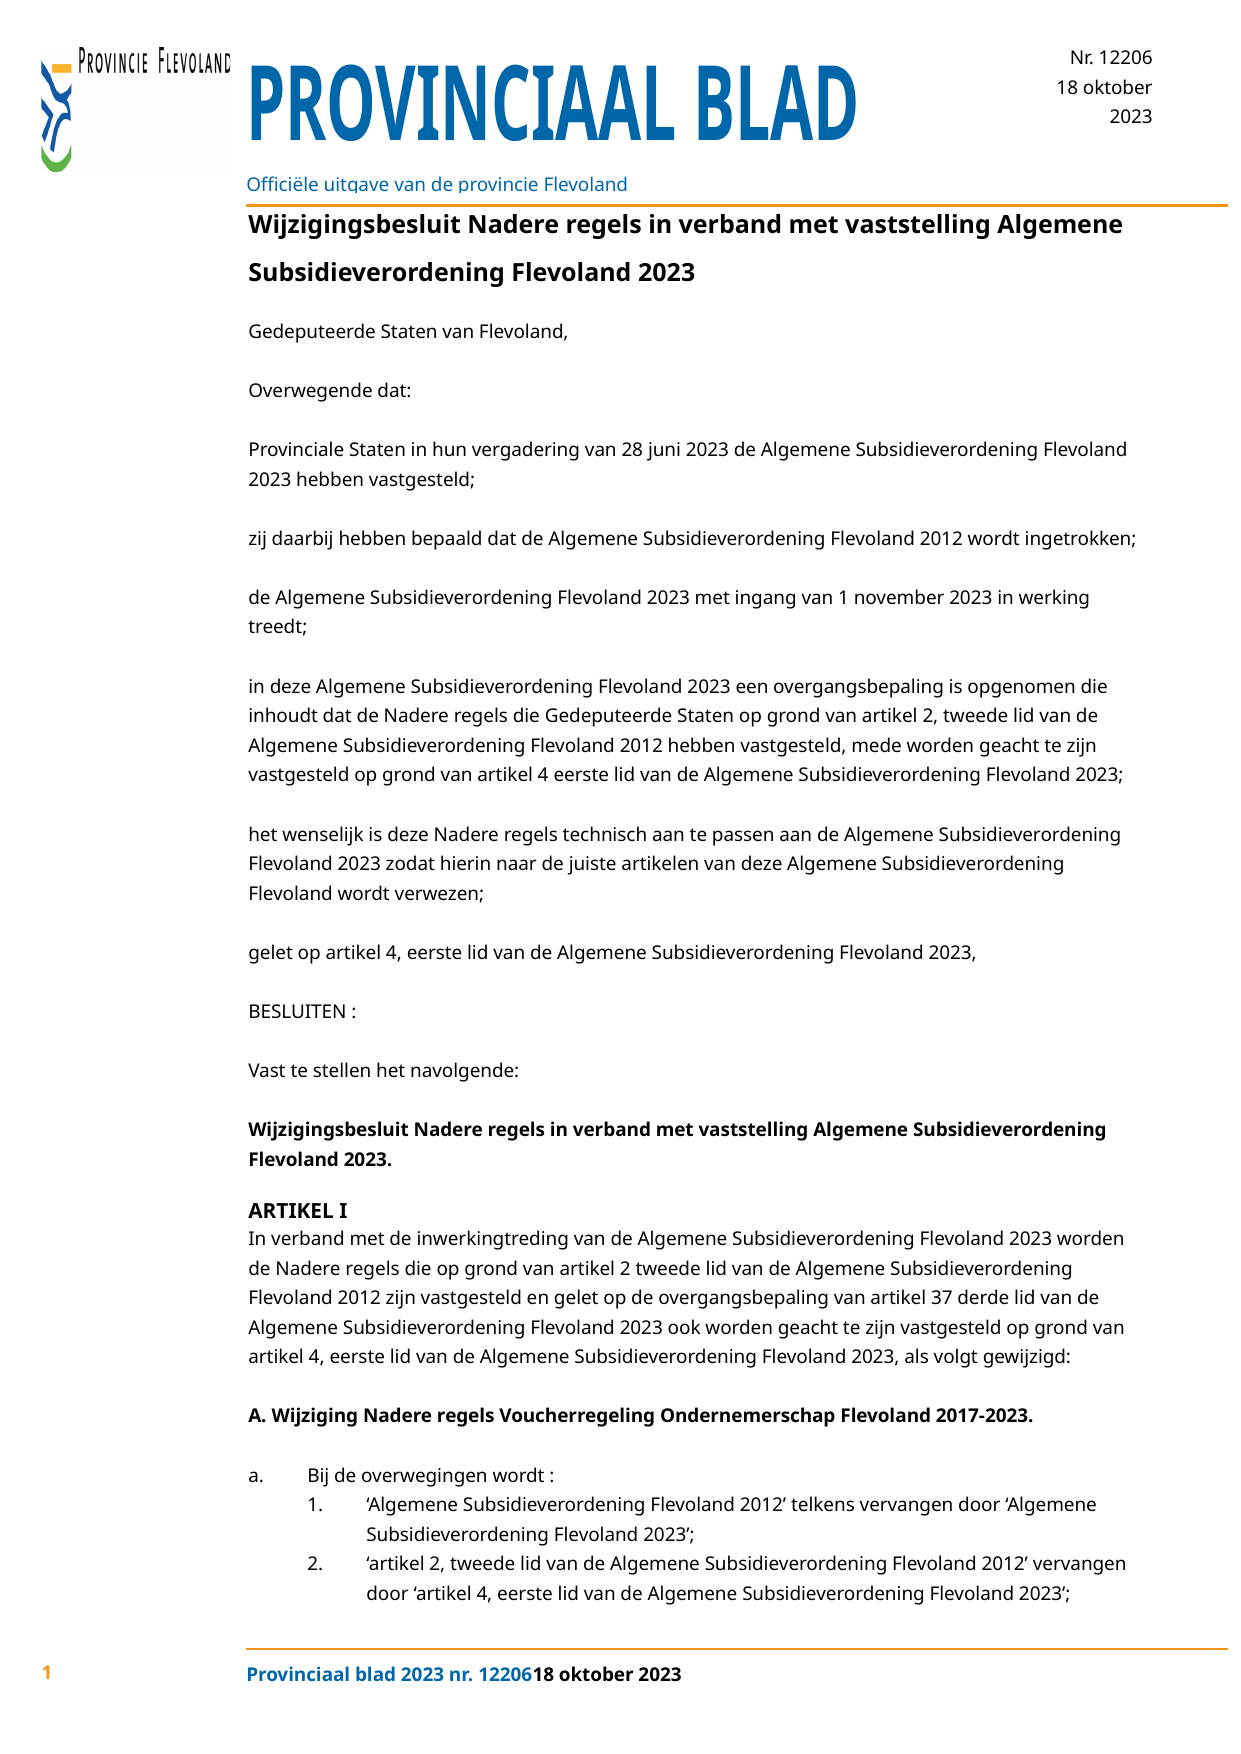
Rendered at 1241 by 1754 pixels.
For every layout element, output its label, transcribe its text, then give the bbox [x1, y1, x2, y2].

text BESLUITEN : [248, 998, 1152, 1024]
text Gedeputeerde Staten van Flevoland, [248, 318, 1152, 344]
list ‘Algemene Subsidieverordening Flevoland 2012’ telkens vervangen door ‘Algemene Subsidieverordening Flevoland 2023’; [307, 1491, 1152, 1547]
text Overwegende dat: [248, 377, 1152, 403]
list ‘artikel 2, tweede lid van de Algemene Subsidieverordening Flevoland 2012’ vervangen door ‘artikel 4, eerste lid van de Algemene Subsidieverordening Flevoland 2023’; [307, 1551, 1152, 1606]
text ARTIKEL I [248, 1197, 1152, 1225]
text het wenselijk is deze Nadere regels technisch aan te passen aan de Algemene Subsidieverordening Flevoland 2023 zodat hierin naar de juiste artikelen van deze Algemene Subsidieverordening Flevoland wordt verwezen; [248, 821, 1152, 906]
text In verband met de inwerkingtreding van de Algemene Subsidieverordening Flevoland 2023 worden de Nadere regels die op grond van artikel 2 tweede lid van de Algemene Subsidieverordening Flevoland 2012 zijn vastgesteld en gelet op de overgangsbepaling van artikel 37 derde lid van de Algemene Subsidieverordening Flevoland 2023 ook worden geacht te zijn vastgesteld op grond van artikel 4, eerste lid van de Algemene Subsidieverordening Flevoland 2023, als volgt gewijzigd: [248, 1225, 1152, 1369]
text Wijzigingsbesluit Nadere regels in verband met vaststelling Algemene Subsidieverordening Flevoland 2023. [248, 1117, 1152, 1172]
text Vast te stellen het navolgende: [248, 1057, 1152, 1083]
text Provinciale Staten in hun vergadering van 28 juni 2023 de Algemene Subsidieverordening Flevoland 2023 hebben vastgesteld; [248, 436, 1152, 492]
list Bij de overwegingen wordt : [248, 1462, 1152, 1487]
text de Algemene Subsidieverordening Flevoland 2023 met ingang van 1 november 2023 in werking treedt; [248, 584, 1152, 639]
text zij daarbij hebben bepaald dat de Algemene Subsidieverordening Flevoland 2012 wordt ingetrokken; [248, 525, 1152, 551]
text Wijzigingsbesluit Nadere regels in verband met vaststelling Algemene Subsidieverordening Flevoland 2023 [248, 207, 1152, 288]
picture [41, 47, 231, 172]
text in deze Algemene Subsidieverordening Flevoland 2023 een overgangsbepaling is opgenomen die inhoudt dat de Nadere regels die Gedeputeerde Staten op grond van artikel 2, tweede lid van de Algemene Subsidieverordening Flevoland 2012 hebben vastgesteld, mede worden geacht te zijn vastgesteld op grond van artikel 4 eerste lid van de Algemene Subsidieverordening Flevoland 2023; [248, 673, 1152, 787]
text gelet op artikel 4, eerste lid van de Algemene Subsidieverordening Flevoland 2023, [248, 939, 1152, 965]
text A. Wijziging Nadere regels Voucherregeling Ondernemerschap Flevoland 2017-2023. [248, 1403, 1152, 1428]
